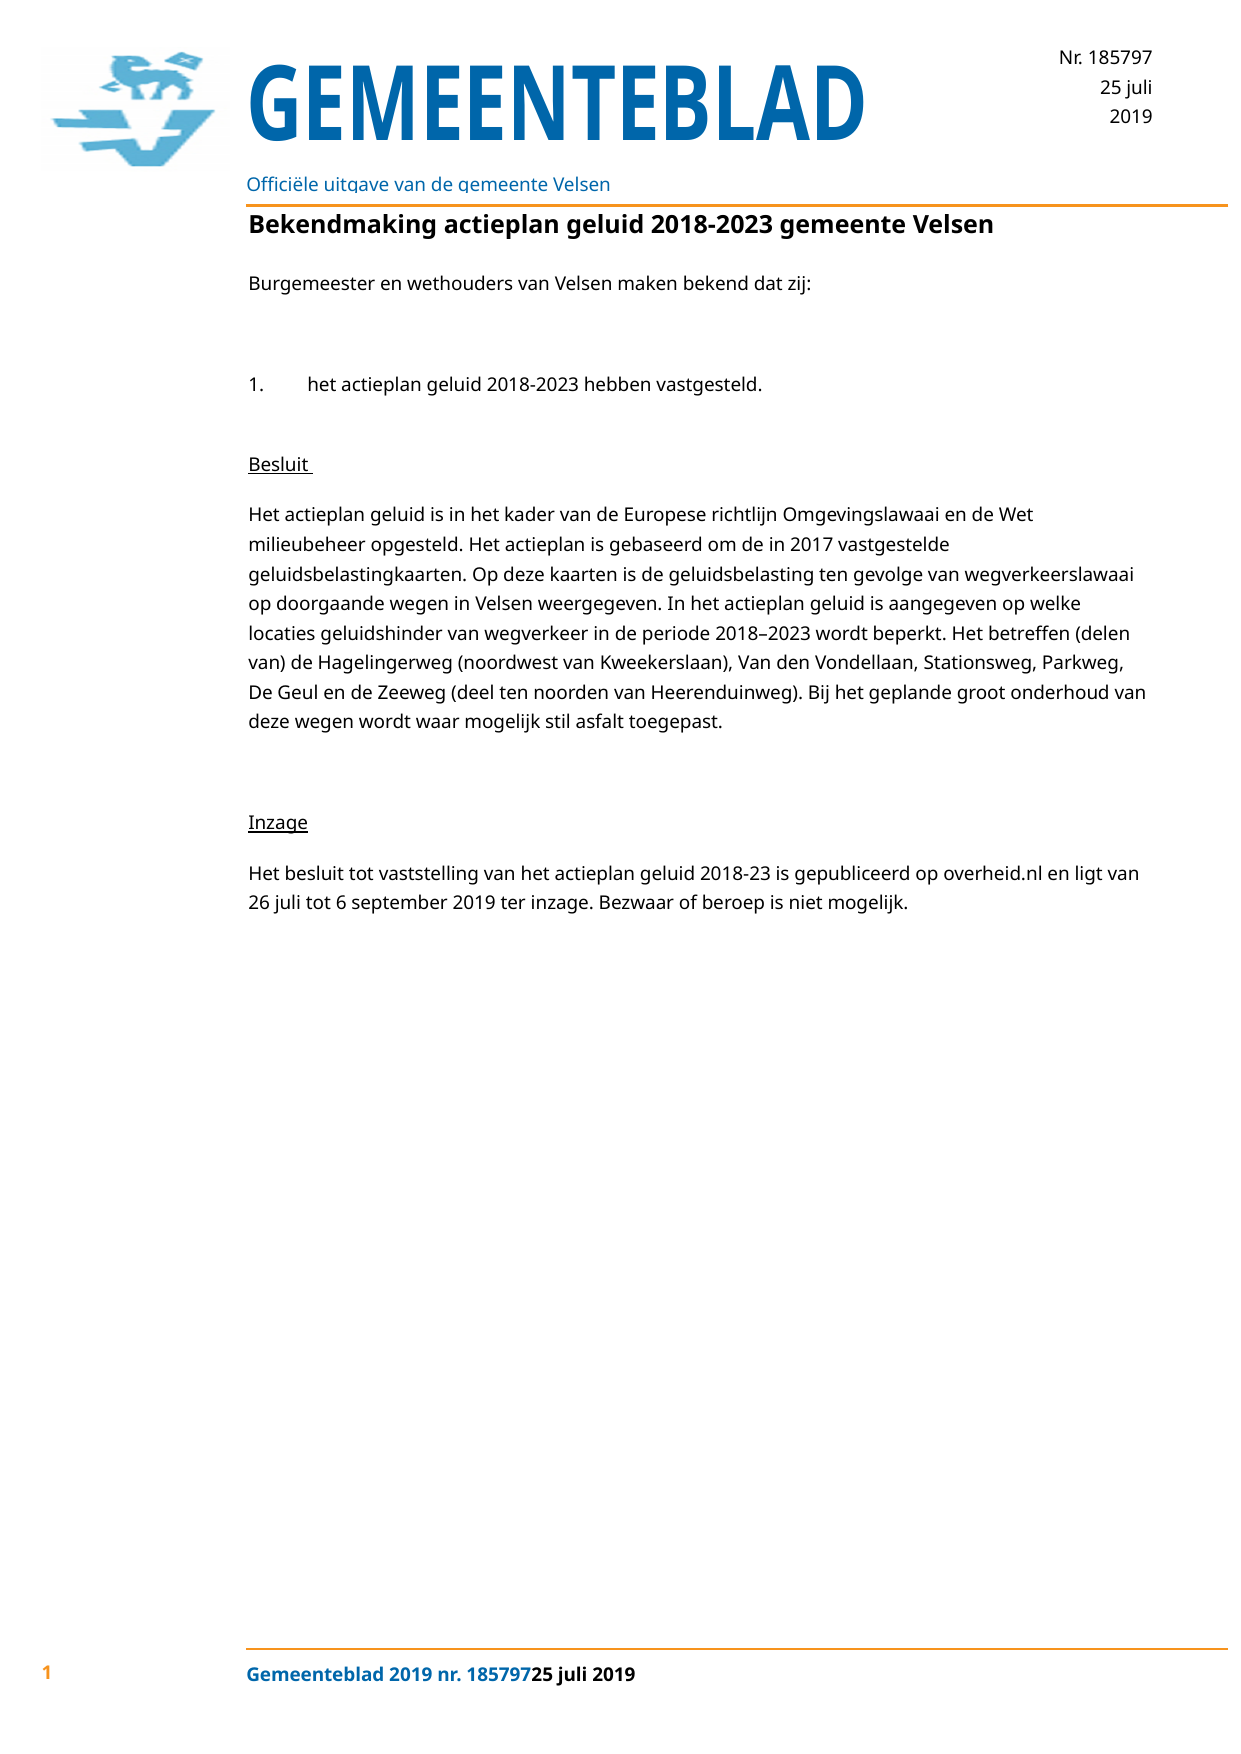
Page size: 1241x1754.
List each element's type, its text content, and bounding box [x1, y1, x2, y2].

list het actieplan geluid 2018-2023 hebben vastgesteld. [248, 371, 1152, 397]
text Burgemeester en wethouders van Velsen maken bekend dat zij: [248, 270, 1152, 296]
text Het actieplan geluid is in het kader van de Europese richtlijn Omgevingslawaai en de Wet milieubeheer opgesteld. Het actieplan is gebaseerd om de in 2017 vastgestelde geluidsbelastingkaarten. Op deze kaarten is de geluidsbelasting ten gevolge van wegverkeerslawaai op doorgaande wegen in Velsen weergegeven. In het actieplan geluid is aangegeven op welke locaties geluidshinder van wegverkeer in de periode 2018–2023 wordt beperkt. Het betreffen (delen van) de Hagelingerweg (noordwest van Kweekerslaan), Van den Vondellaan, Stationsweg, Parkweg, De Geul en de Zeeweg (deel ten noorden van Heerenduinweg). Bij het geplande groot onderhoud van deze wegen wordt waar mogelijk stil asfalt toegepast. [248, 502, 1152, 734]
text Het besluit tot vaststelling van het actieplan geluid 2018-23 is gepubliceerd op overheid.nl en ligt van 26 juli tot 6 september 2019 ter inzage. Bezwaar of beroep is niet mogelijk. [248, 860, 1152, 915]
picture [41, 47, 231, 172]
text Bekendmaking actieplan geluid 2018-2023 gemeente Velsen [248, 207, 1152, 241]
text Besluit [248, 451, 1152, 477]
text Inzage [248, 809, 1152, 835]
